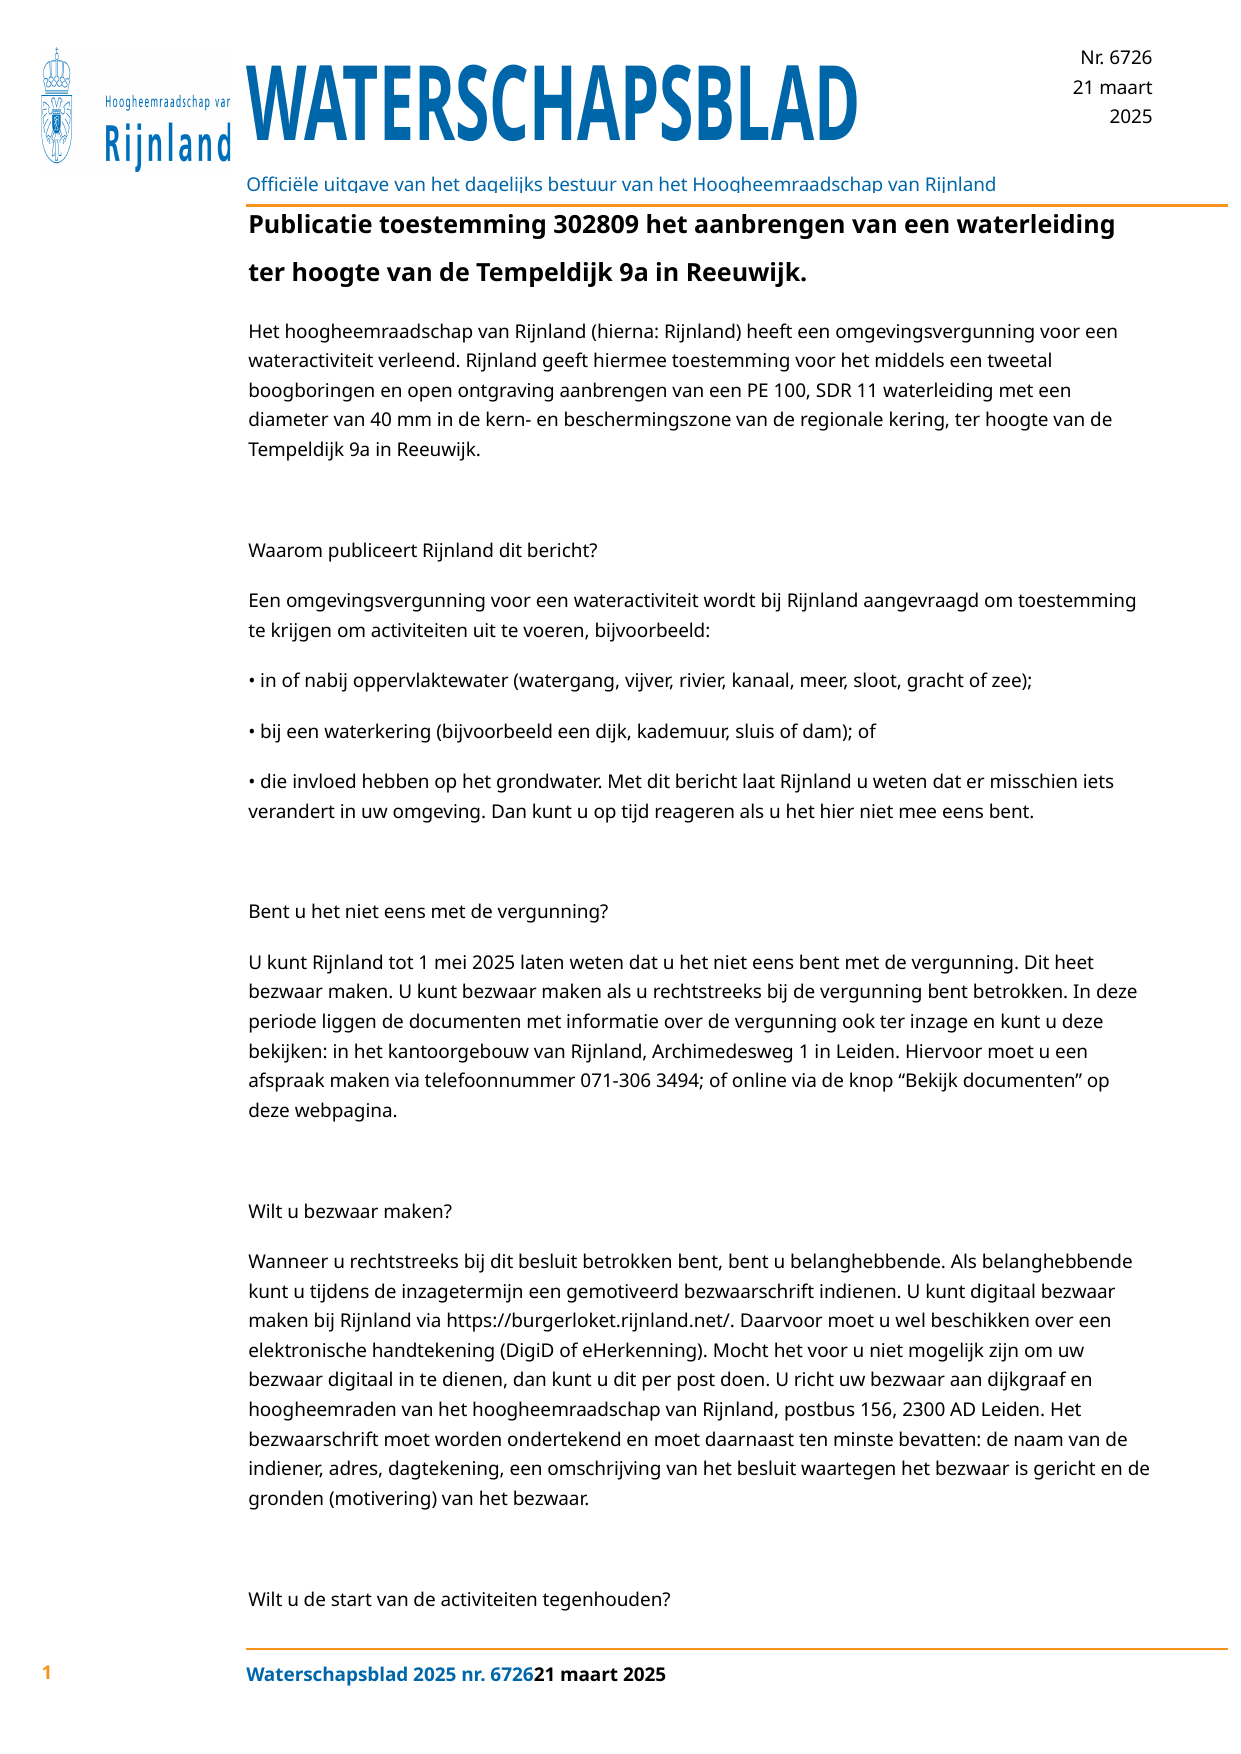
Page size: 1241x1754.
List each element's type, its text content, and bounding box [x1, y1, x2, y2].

text • bij een waterkering (bijvoorbeeld een dijk, kademuur, sluis of dam); of [248, 718, 1152, 744]
text U kunt Rijnland tot 1 mei 2025 laten weten dat u het niet eens bent met de vergunning. Dit heet bezwaar maken. U kunt bezwaar maken als u rechtstreeks bij de vergunning bent betrokken. In deze periode liggen de documenten met informatie over de vergunning ook ter inzage en kunt u deze bekijken: in het kantoorgebouw van Rijnland, Archimedesweg 1 in Leiden. Hiervoor moet u een afspraak maken via telefoonnummer 071-306 3494; of online via de knop “Bekijk documenten” op deze webpagina. [248, 949, 1152, 1123]
text Waarom publiceert Rijnland dit bericht? [248, 537, 1152, 563]
text Publicatie toestemming 302809 het aanbrengen van een waterleiding ter hoogte van de Tempeldijk 9a in Reeuwijk. [248, 207, 1152, 288]
text Wilt u de start van de activiteiten tegenhouden? [248, 1586, 1152, 1612]
text Wanneer u rechtstreeks bij dit besluit betrokken bent, bent u belanghebbende. Als belanghebbende kunt u tijdens de inzagetermijn een gemotiveerd bezwaarschrift indienen. U kunt digitaal bezwaar maken bij Rijnland via https://burgerloket.rijnland.net/. Daarvoor moet u wel beschikken over een elektronische handtekening (DigiD of eHerkenning). Mocht het voor u niet mogelijk zijn om uw bezwaar digitaal in te dienen, dan kunt u dit per post doen. U richt uw bezwaar aan dijkgraaf en hoogheemraden van het hoogheemraadschap van Rijnland, postbus 156, 2300 AD Leiden. Het bezwaarschrift moet worden ondertekend en moet daarnaast ten minste bevatten: de naam van de indiener, adres, dagtekening, een omschrijving van het besluit waartegen het bezwaar is gericht en de gronden (motivering) van het bezwaar. [248, 1248, 1152, 1511]
text Het hoogheemraadschap van Rijnland (hierna: Rijnland) heeft een omgevingsvergunning voor een wateractiviteit verleend. Rijnland geeft hiermee toestemming voor het middels een tweetal boogboringen en open ontgraving aanbrengen van een PE 100, SDR 11 waterleiding met een diameter van 40 mm in de kern- en beschermingszone van de regionale kering, ter hoogte van de Tempeldijk 9a in Reeuwijk. [248, 318, 1152, 462]
text Wilt u bezwaar maken? [248, 1198, 1152, 1224]
text Bent u het niet eens met de vergunning? [248, 899, 1152, 924]
text Een omgevingsvergunning voor een wateractiviteit wordt bij Rijnland aangevraagd om toestemming te krijgen om activiteiten uit te voeren, bijvoorbeeld: [248, 587, 1152, 643]
text • die invloed hebben op het grondwater. Met dit bericht laat Rijnland u weten dat er misschien iets verandert in uw omgeving. Dan kunt u op tijd reageren als u het hier niet mee eens bent. [248, 768, 1152, 824]
text • in of nabij oppervlaktewater (watergang, vijver, rivier, kanaal, meer, sloot, gracht of zee); [248, 667, 1152, 693]
picture [41, 47, 231, 172]
